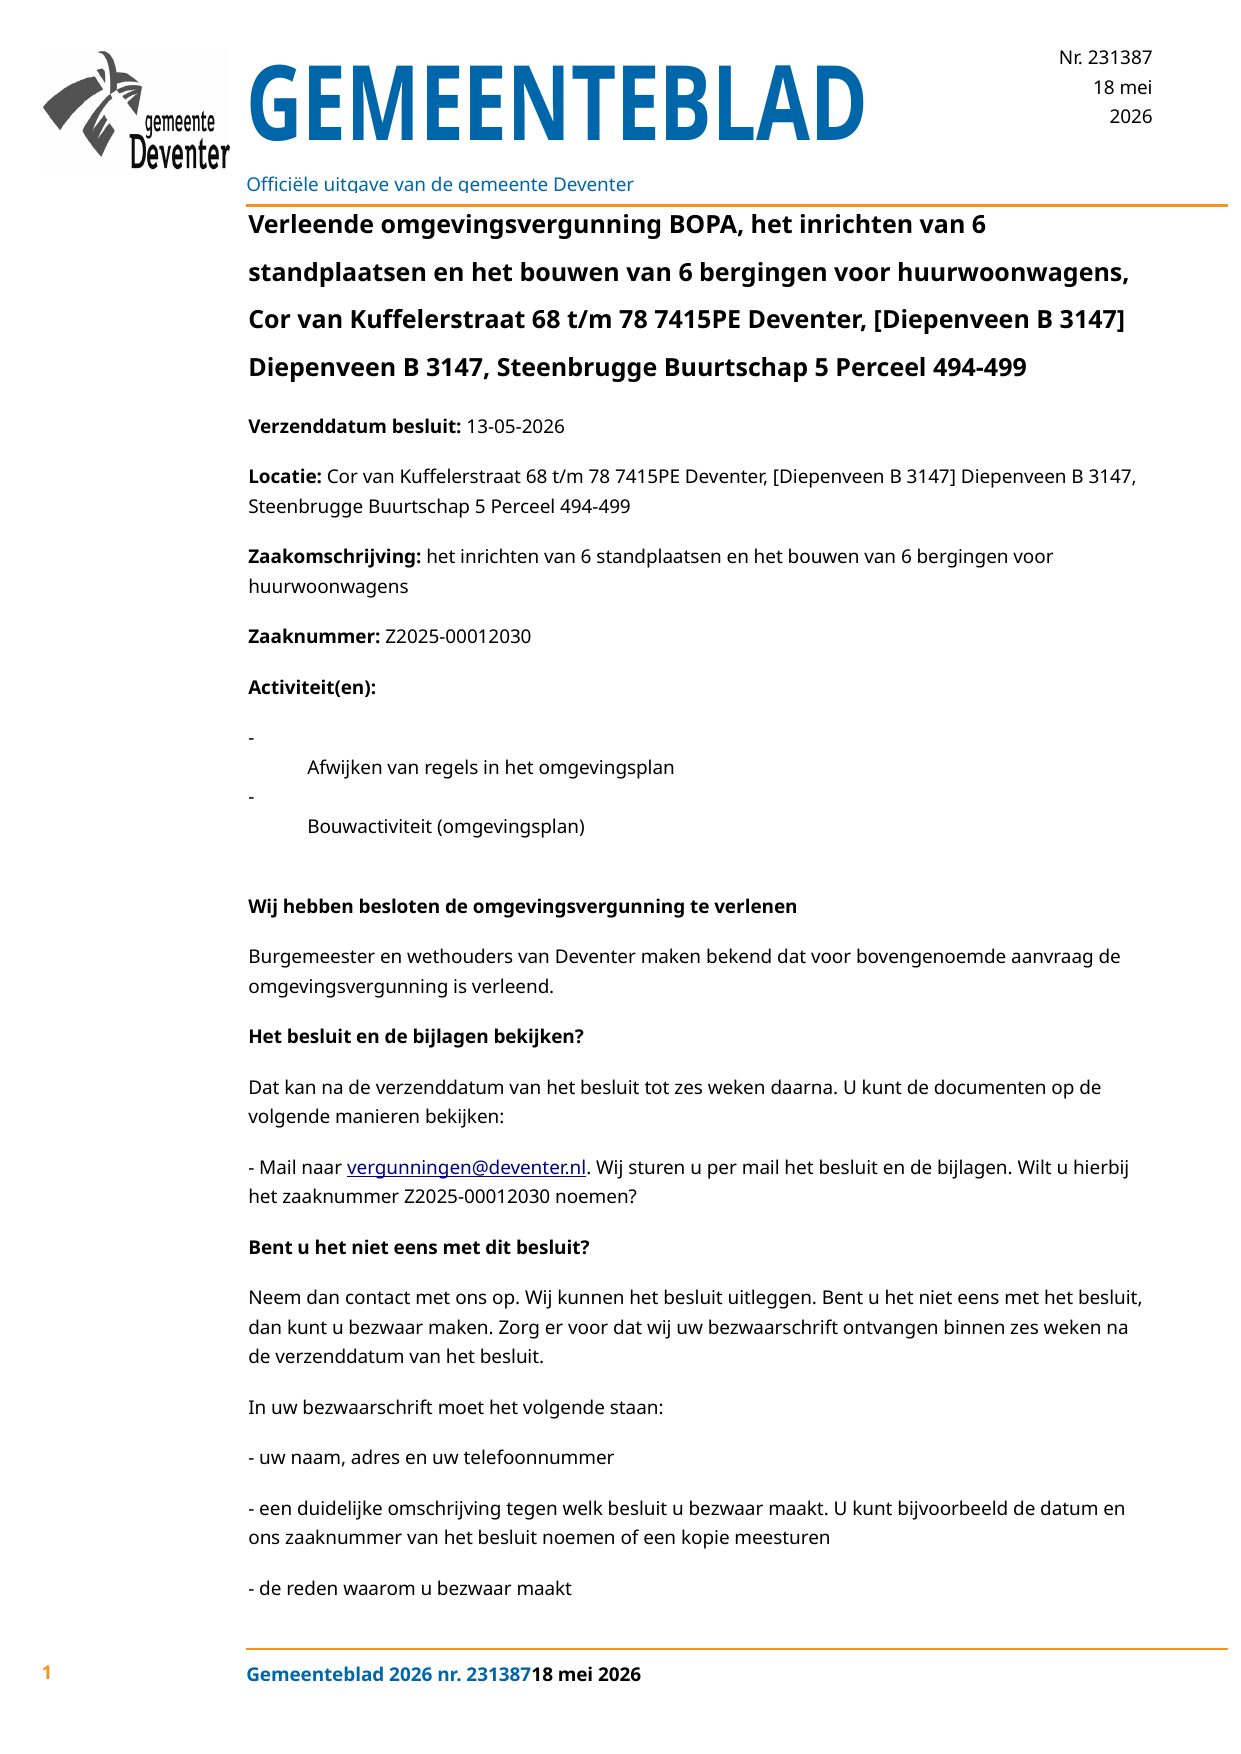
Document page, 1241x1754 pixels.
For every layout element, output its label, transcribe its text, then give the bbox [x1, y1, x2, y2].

text Verleende omgevingsvergunning BOPA, het inrichten van 6 standplaatsen en het bouwen van 6 bergingen voor huurwoonwagens, Cor van Kuffelerstraat 68 t/m 78 7415PE Deventer, [Diepenveen B 3147] Diepenveen B 3147, Steenbrugge Buurtschap 5 Perceel 494-499 [248, 207, 1152, 384]
text - uw naam, adres en uw telefoonnummer [248, 1444, 1152, 1470]
text Activiteit(en): [248, 674, 1152, 700]
text Wij hebben besloten de omgevingsvergunning te verlenen [248, 893, 1152, 919]
list Bouwactiviteit (omgevingsplan) [248, 813, 1152, 839]
text In uw bezwaarschrift moet het volgende staan: [248, 1394, 1152, 1420]
text Zaaknummer: Z2025-00012030 [248, 623, 1152, 649]
text Locatie: Cor van Kuffelerstraat 68 t/m 78 7415PE Deventer, [Diepenveen B 3147] Diepenveen B 3147, Steenbrugge Buurtschap 5 Perceel 494-499 [248, 463, 1152, 519]
text - Mail naar vergunningen@deventer.nl. Wij sturen u per mail het besluit en de bijlagen. Wilt u hierbij het zaaknummer Z2025-00012030 noemen? [248, 1154, 1152, 1209]
text Zaakomschrijving: het inrichten van 6 standplaatsen en het bouwen van 6 bergingen voor huurwoonwagens [248, 543, 1152, 599]
text Dat kan na de verzenddatum van het besluit tot zes weken daarna. U kunt de documenten op de volgende manieren bekijken: [248, 1074, 1152, 1129]
text Burgemeester en wethouders van Deventer maken bekend dat voor bovengenoemde aanvraag de omgevingsvergunning is verleend. [248, 943, 1152, 999]
text Verzenddatum besluit: 13-05-2026 [248, 413, 1152, 439]
picture [41, 47, 231, 172]
list Afwijken van regels in het omgevingsplan [248, 754, 1152, 780]
text - de reden waarom u bezwaar maakt [248, 1575, 1152, 1601]
text - een duidelijke omschrijving tegen welk besluit u bezwaar maakt. U kunt bijvoorbeeld de datum en ons zaaknummer van het besluit noemen of een kopie meesturen [248, 1495, 1152, 1550]
text Het besluit en de bijlagen bekijken? [248, 1023, 1152, 1049]
text Bent u het niet eens met dit besluit? [248, 1234, 1152, 1260]
text Neem dan contact met ons op. Wij kunnen het besluit uitleggen. Bent u het niet eens met het besluit, dan kunt u bezwaar maken. Zorg er voor dat wij uw bezwaarschrift ontvangen binnen zes weken na de verzenddatum van het besluit. [248, 1284, 1152, 1369]
